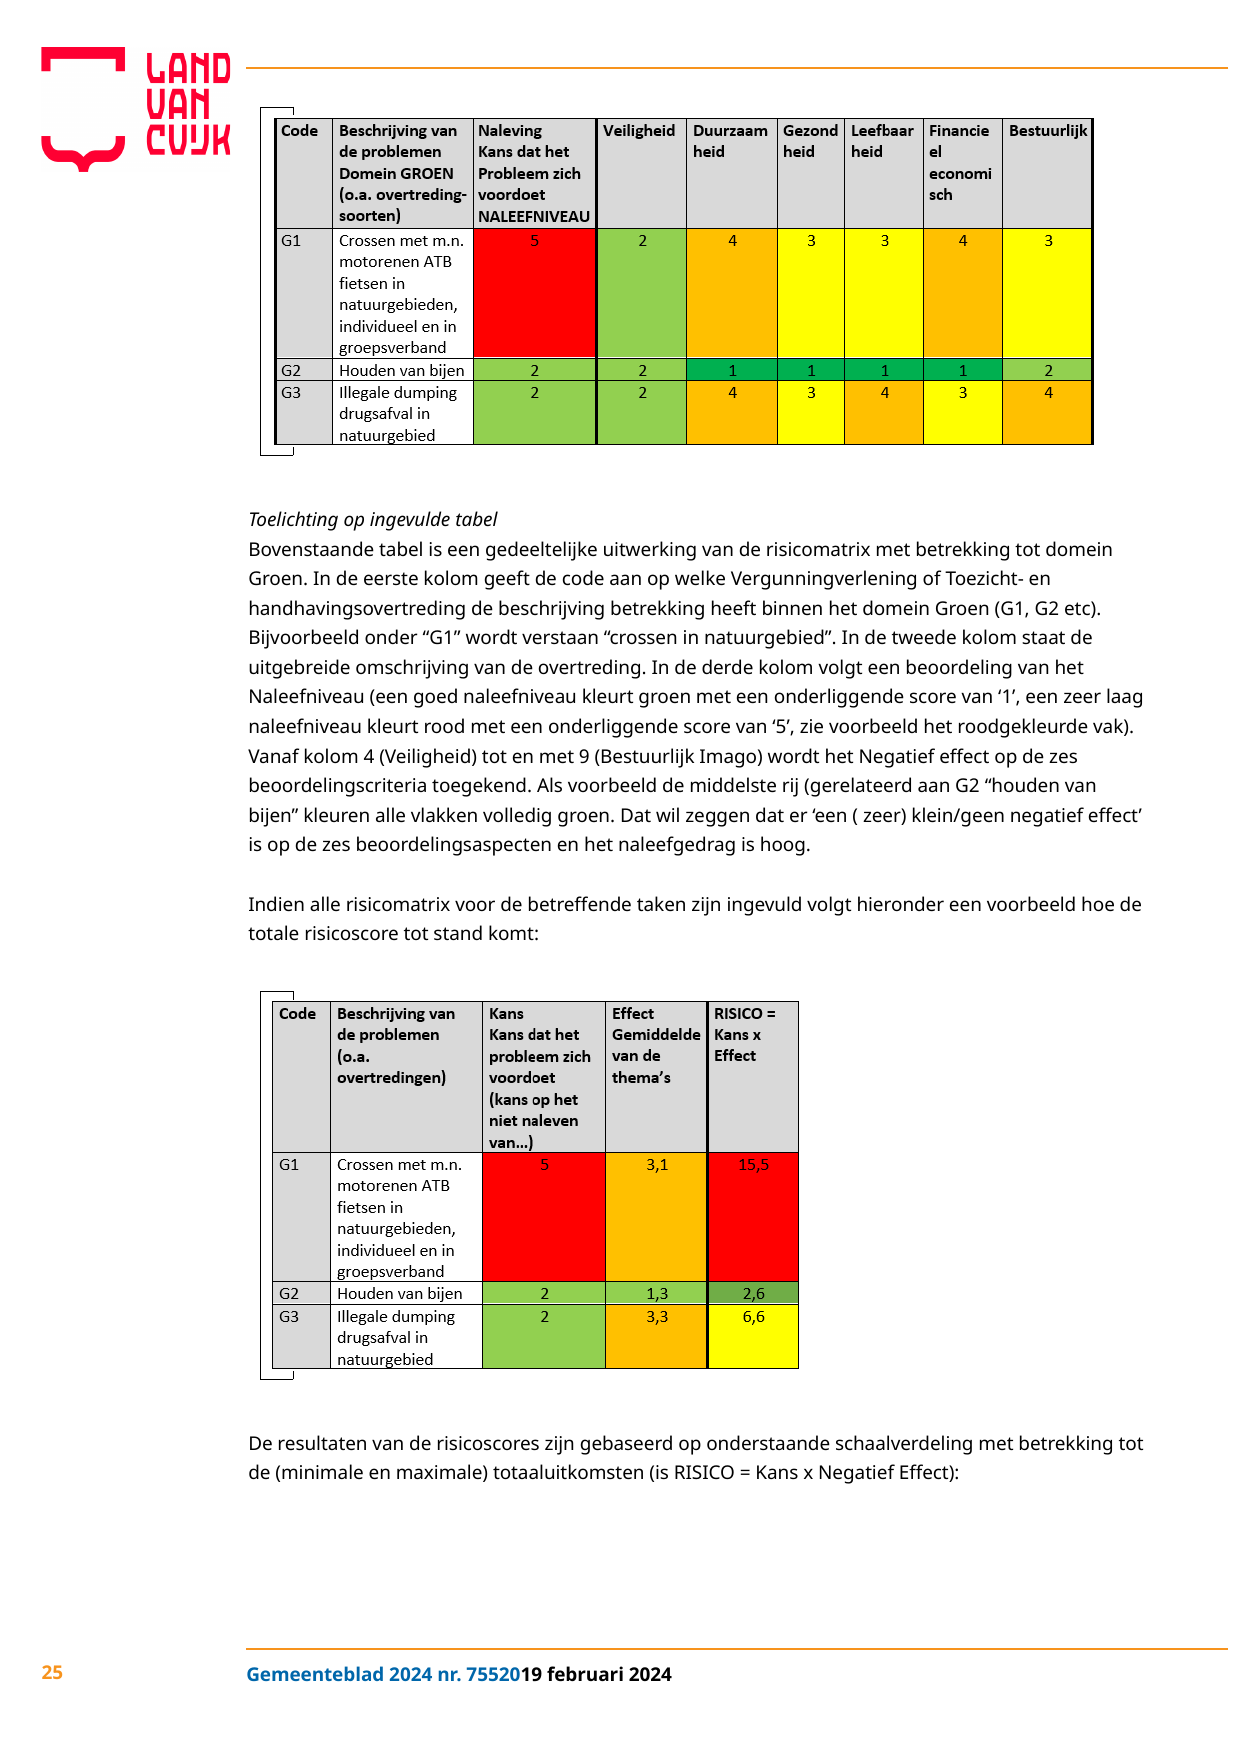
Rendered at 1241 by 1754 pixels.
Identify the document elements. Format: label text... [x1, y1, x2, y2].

picture [268, 115, 1095, 447]
text Indien alle risicomatrix voor de betreffende taken zijn ingevuld volgt hieronder een voorbeeld hoe de totale risicoscore tot stand komt: [248, 891, 1152, 946]
picture [268, 1000, 800, 1371]
picture [41, 47, 231, 172]
text Toelichting op ingevulde tabel [248, 506, 1152, 532]
text De resultaten van de risicoscores zijn gebaseerd op onderstaande schaalverdeling met betrekking tot de (minimale en maximale) totaaluitkomsten (is RISICO = Kans x Negatief Effect): [248, 1430, 1152, 1485]
text Bovenstaande tabel is een gedeeltelijke uitwerking van de risicomatrix met betrekking tot domein Groen. In de eerste kolom geeft de code aan op welke Vergunningverlening of Toezicht- en handhavingsovertreding de beschrijving betrekking heeft binnen het domein Groen (G1, G2 etc). Bijvoorbeeld onder “G1” wordt verstaan “crossen in natuurgebied”. In de tweede kolom staat de uitgebreide omschrijving van de overtreding. In de derde kolom volgt een beoordeling van het Naleefniveau (een goed naleefniveau kleurt groen met een onderliggende score van ‘1’, een zeer laag naleefniveau kleurt rood met een onderliggende score van ‘5’, zie voorbeeld het roodgekleurde vak). Vanaf kolom 4 (Veiligheid) tot en met 9 (Bestuurlijk Imago) wordt het Negatief effect op de zes beoordelingscriteria toegekend. Als voorbeeld de middelste rij (gerelateerd aan G2 “houden van bijen” kleuren alle vlakken volledig groen. Dat wil zeggen dat er ‘een ( zeer) klein/geen negatief effect’ is op de zes beoordelingsaspecten en het naleefgedrag is hoog. [248, 536, 1152, 857]
